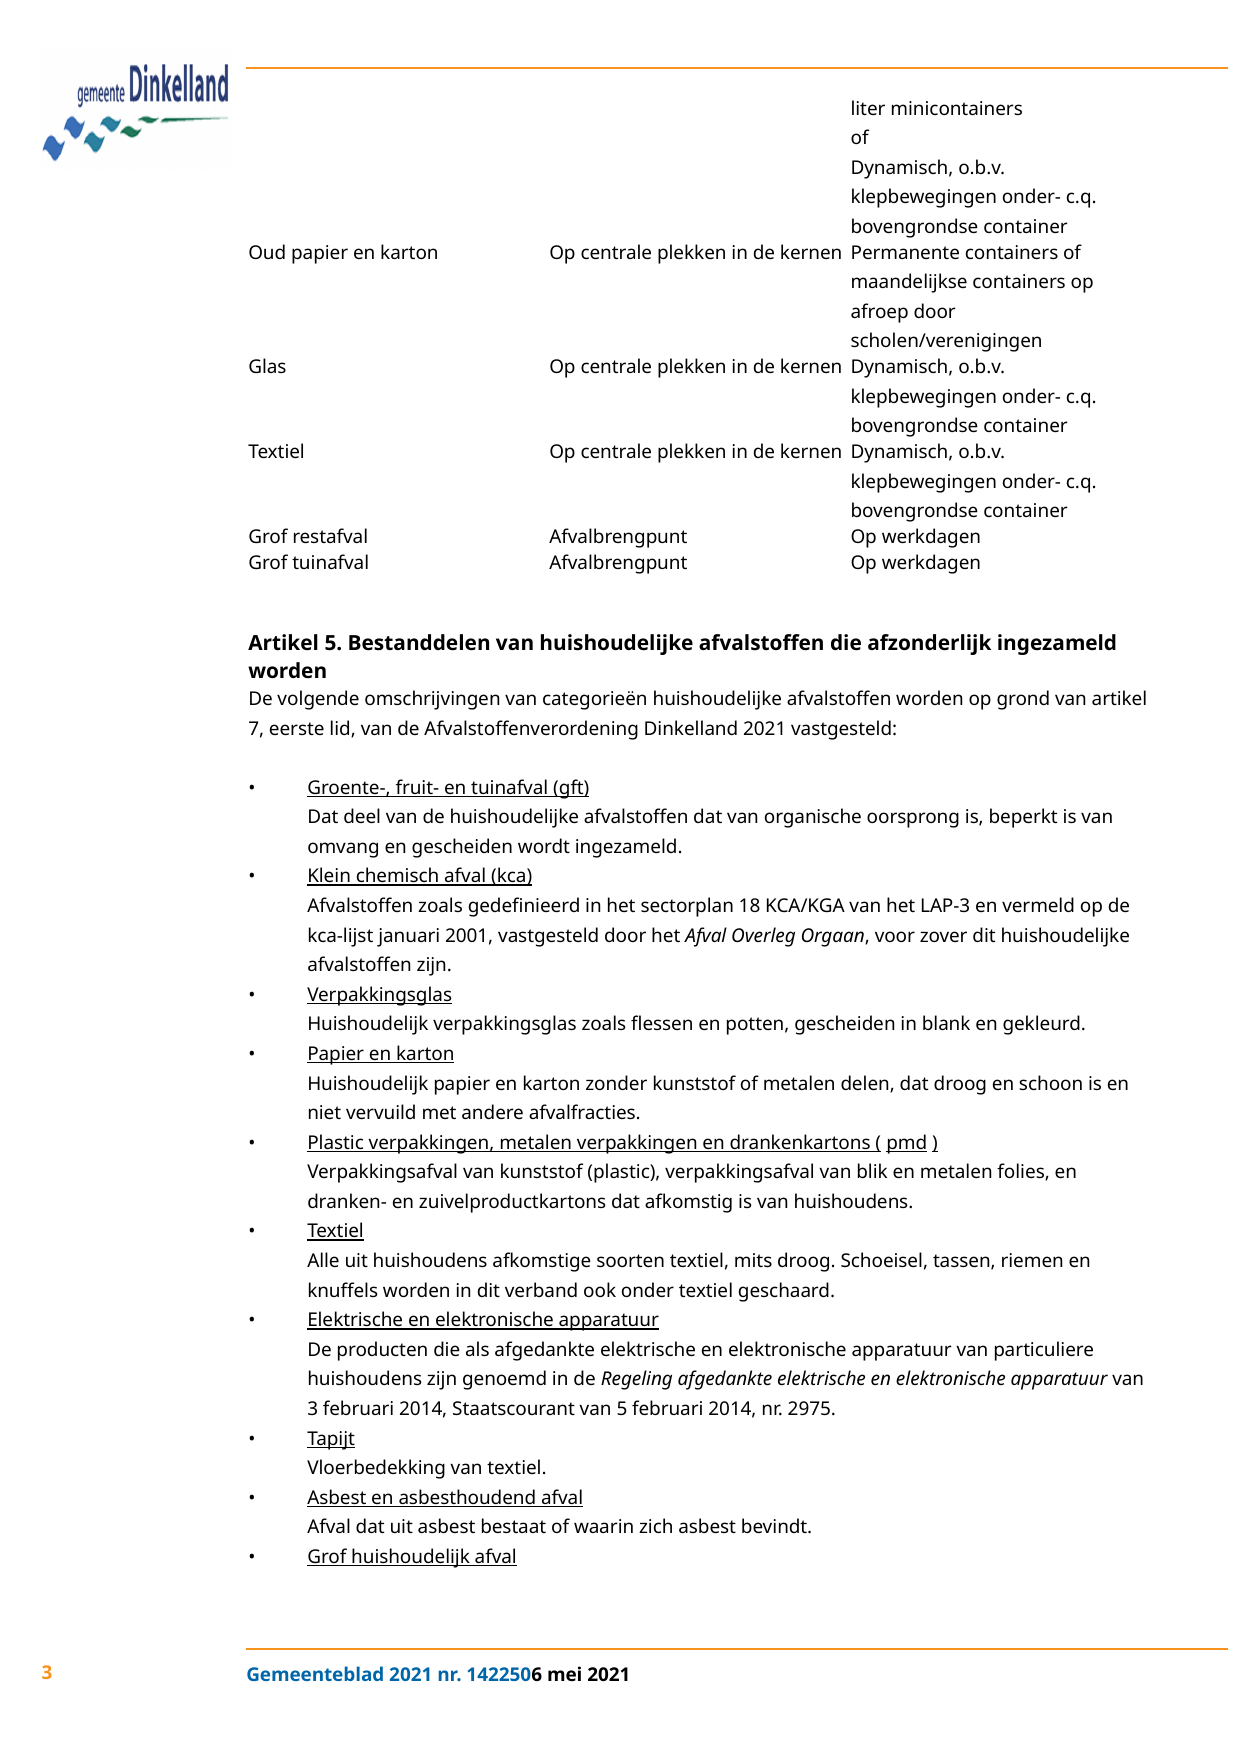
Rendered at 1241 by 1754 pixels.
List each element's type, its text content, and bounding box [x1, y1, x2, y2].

table_cell Afvalbrengpunt [549, 523, 850, 549]
table_cell Op centrale plekken in de kernen [549, 438, 850, 523]
list Papier en karton [248, 1040, 1152, 1066]
table_cell Op centrale plekken in de kernen [549, 353, 850, 438]
picture [41, 47, 231, 172]
list Plastic verpakkingen, metalen verpakkingen en drankenkartons ( pmd ) [248, 1129, 1152, 1154]
table_cell Permanente containers of maandelijkse containers op afroep door scholen/verenigingen [850, 239, 1152, 353]
list Vloerbedekking van textiel. [248, 1454, 1152, 1480]
list Asbest en asbesthoudend afval [248, 1484, 1152, 1509]
list De producten die als afgedankte elektrische en elektronische apparatuur van particuliere huishoudens zijn genoemd in de Regeling afgedankte elektrische en elektronische apparatuur van 3 februari 2014, Staatscourant van 5 februari 2014, nr. 2975. [248, 1336, 1152, 1421]
list Verpakkingsafval van kunststof (plastic), verpakkingsafval van blik en metalen folies, en dranken- en zuivelproductkartons dat afkomstig is van huishoudens. [248, 1158, 1152, 1214]
table_cell Oud papier en karton [248, 239, 549, 353]
table_cell Op centrale plekken in de kernen [549, 239, 850, 353]
table_cell Op werkdagen [850, 549, 1152, 574]
list Huishoudelijk verpakkingsglas zoals flessen en potten, gescheiden in blank en gekleurd. [248, 1011, 1152, 1036]
list Alle uit huishoudens afkomstige soorten textiel, mits droog. Schoeisel, tassen, riemen en knuffels worden in dit verband ook onder textiel geschaard. [248, 1247, 1152, 1302]
list Grof huishoudelijk afval [248, 1543, 1152, 1569]
table_cell Grof tuinafval [248, 549, 549, 574]
list Afval dat uit asbest bestaat of waarin zich asbest bevindt. [248, 1513, 1152, 1539]
table_cell liter minicontainers of Dynamisch, o.b.v. klepbewegingen onder- c.q. bovengrondse container [850, 95, 1152, 239]
text De volgende omschrijvingen van categorieën huishoudelijke afvalstoffen worden op grond van artikel 7, eerste lid, van de Afvalstoffenverordening Dinkelland 2021 vastgesteld: [248, 685, 1152, 740]
table_cell Op werkdagen [850, 523, 1152, 549]
table_cell Textiel [248, 438, 549, 523]
list Huishoudelijk papier en karton zonder kunststof of metalen delen, dat droog en schoon is en niet vervuild met andere afvalfracties. [248, 1070, 1152, 1125]
list Tapijt [248, 1425, 1152, 1450]
table_cell Dynamisch, o.b.v. klepbewegingen onder- c.q. bovengrondse container [850, 438, 1152, 523]
list Klein chemisch afval (kca) [248, 863, 1152, 888]
list Dat deel van de huishoudelijke afvalstoffen dat van organische oorsprong is, beperkt is van omvang en gescheiden wordt ingezameld. [248, 803, 1152, 859]
table_cell Grof restafval [248, 523, 549, 549]
table_cell Afvalbrengpunt [549, 549, 850, 574]
list Afvalstoffen zoals gedefinieerd in het sectorplan 18 KCA/KGA van het LAP-3 en vermeld op de kca-lijst januari 2001, vastgesteld door het Afval Overleg Orgaan, voor zover dit huishoudelijke afvalstoffen zijn. [248, 892, 1152, 977]
table_cell [248, 95, 549, 239]
table_cell Glas [248, 353, 549, 438]
text Artikel 5. Bestanddelen van huishoudelijke afvalstoffen die afzonderlijk ingezameld worden [248, 628, 1152, 685]
list Groente-, fruit- en tuinafval (gft) [248, 774, 1152, 799]
table_cell Dynamisch, o.b.v. klepbewegingen onder- c.q. bovengrondse container [850, 353, 1152, 438]
list Elektrische en elektronische apparatuur [248, 1306, 1152, 1332]
table_cell [549, 95, 850, 239]
list Verpakkingsglas [248, 981, 1152, 1007]
list Textiel [248, 1218, 1152, 1243]
